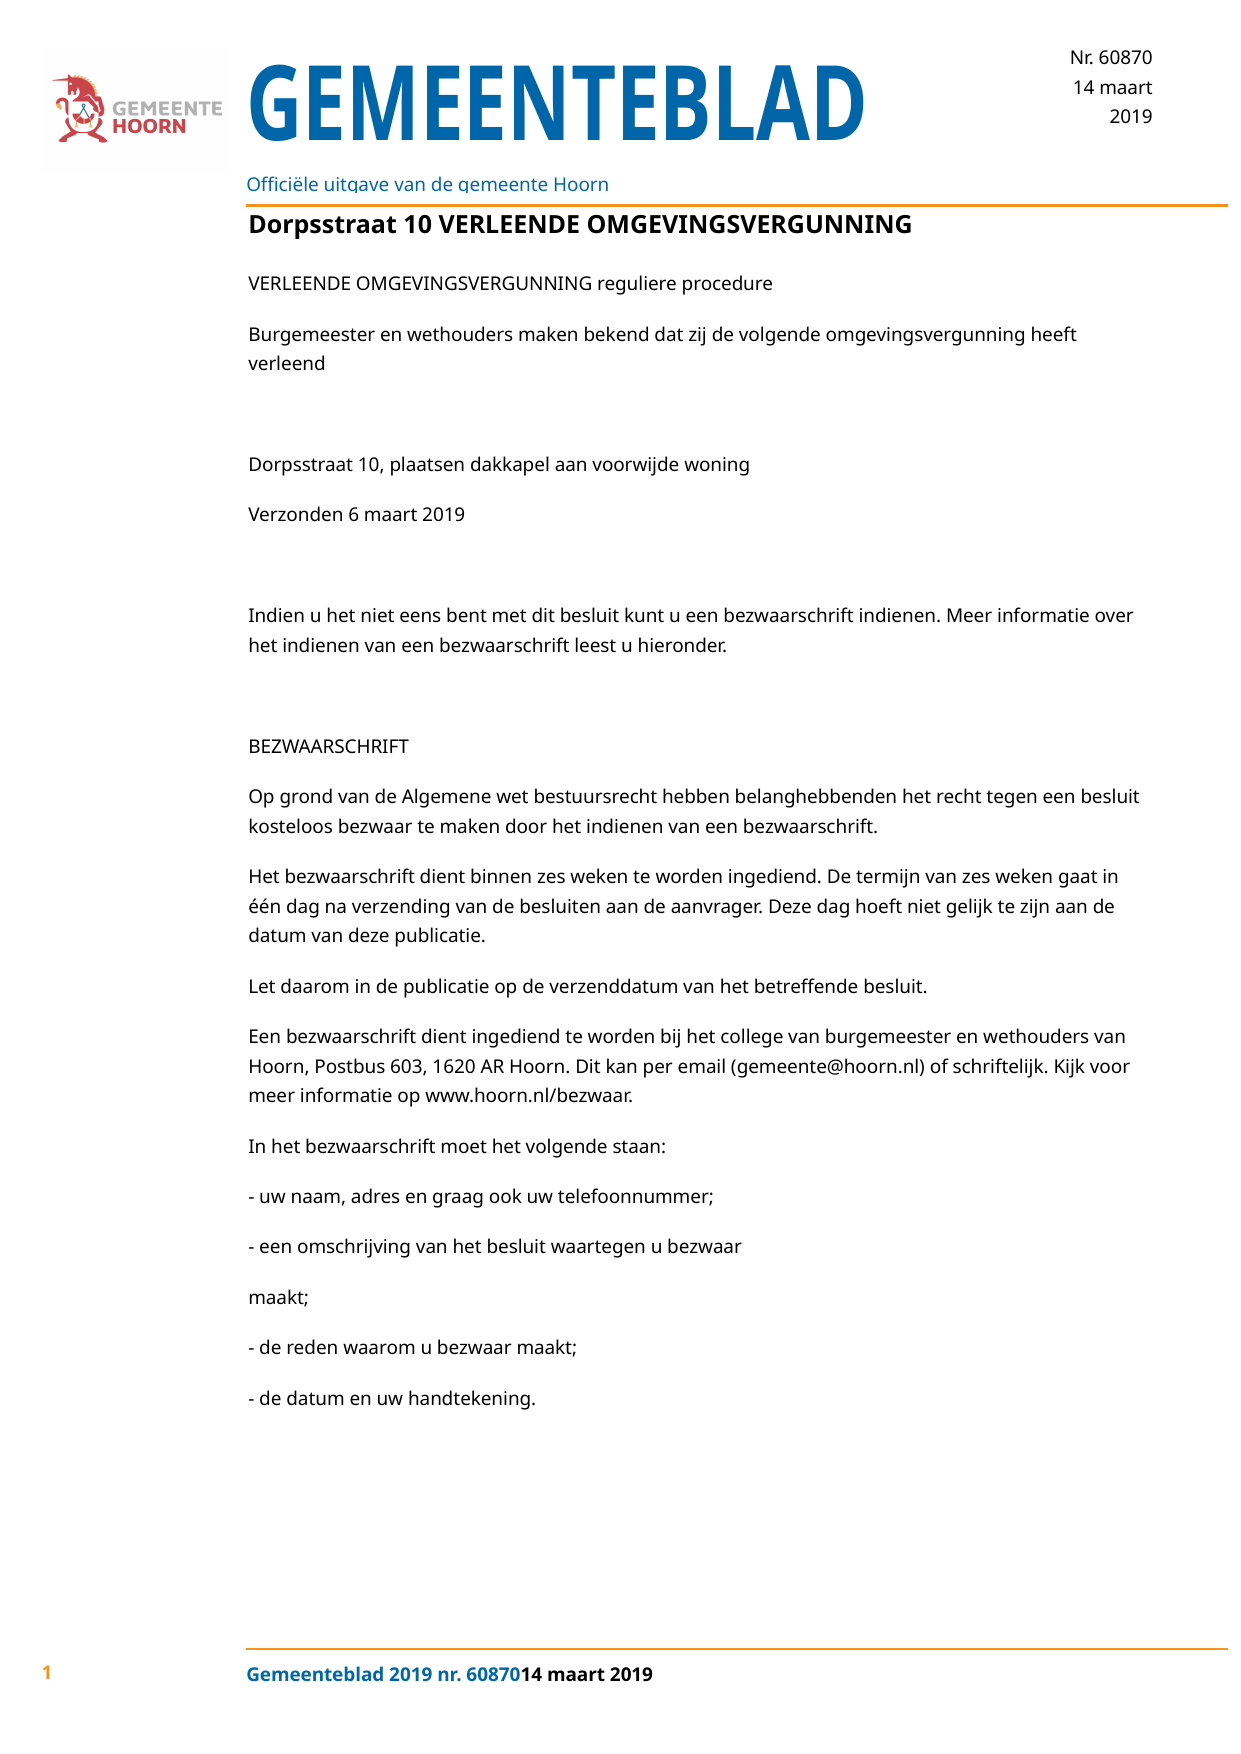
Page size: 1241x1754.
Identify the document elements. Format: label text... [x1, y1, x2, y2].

picture [41, 47, 231, 172]
text maakt; [248, 1284, 1152, 1310]
text BEZWAARSCHRIFT [248, 733, 1152, 758]
text Op grond van de Algemene wet bestuursrecht hebben belanghebbenden het recht tegen een besluit kosteloos bezwaar te maken door het indienen van een bezwaarschrift. [248, 783, 1152, 838]
text Verzonden 6 maart 2019 [248, 502, 1152, 527]
text Het bezwaarschrift dient binnen zes weken te worden ingediend. De termijn van zes weken gaat in één dag na verzending van de besluiten aan de aanvrager. Deze dag hoeft niet gelijk te zijn aan de datum van deze publicatie. [248, 863, 1152, 948]
text VERLEENDE OMGEVINGSVERGUNNING reguliere procedure [248, 270, 1152, 296]
text Burgemeester en wethouders maken bekend dat zij de volgende omgevingsvergunning heeft verleend [248, 321, 1152, 376]
text - de reden waarom u bezwaar maakt; [248, 1334, 1152, 1360]
text Dorpsstraat 10 VERLEENDE OMGEVINGSVERGUNNING [248, 207, 1152, 241]
text - uw naam, adres en graag ook uw telefoonnummer; [248, 1183, 1152, 1209]
text Een bezwaarschrift dient ingediend te worden bij het college van burgemeester en wethouders van Hoorn, Postbus 603, 1620 AR Hoorn. Dit kan per email (gemeente@hoorn.nl) of schriftelijk. Kijk voor meer informatie op www.hoorn.nl/bezwaar. [248, 1023, 1152, 1108]
text Indien u het niet eens bent met dit besluit kunt u een bezwaarschrift indienen. Meer informatie over het indienen van een bezwaarschrift leest u hieronder. [248, 602, 1152, 658]
text - een omschrijving van het besluit waartegen u bezwaar [248, 1234, 1152, 1259]
text In het bezwaarschrift moet het volgende staan: [248, 1133, 1152, 1158]
text Dorpsstraat 10, plaatsen dakkapel aan voorwijde woning [248, 451, 1152, 477]
text - de datum en uw handtekening. [248, 1385, 1152, 1411]
text Let daarom in de publicatie op de verzenddatum van het betreffende besluit. [248, 973, 1152, 998]
